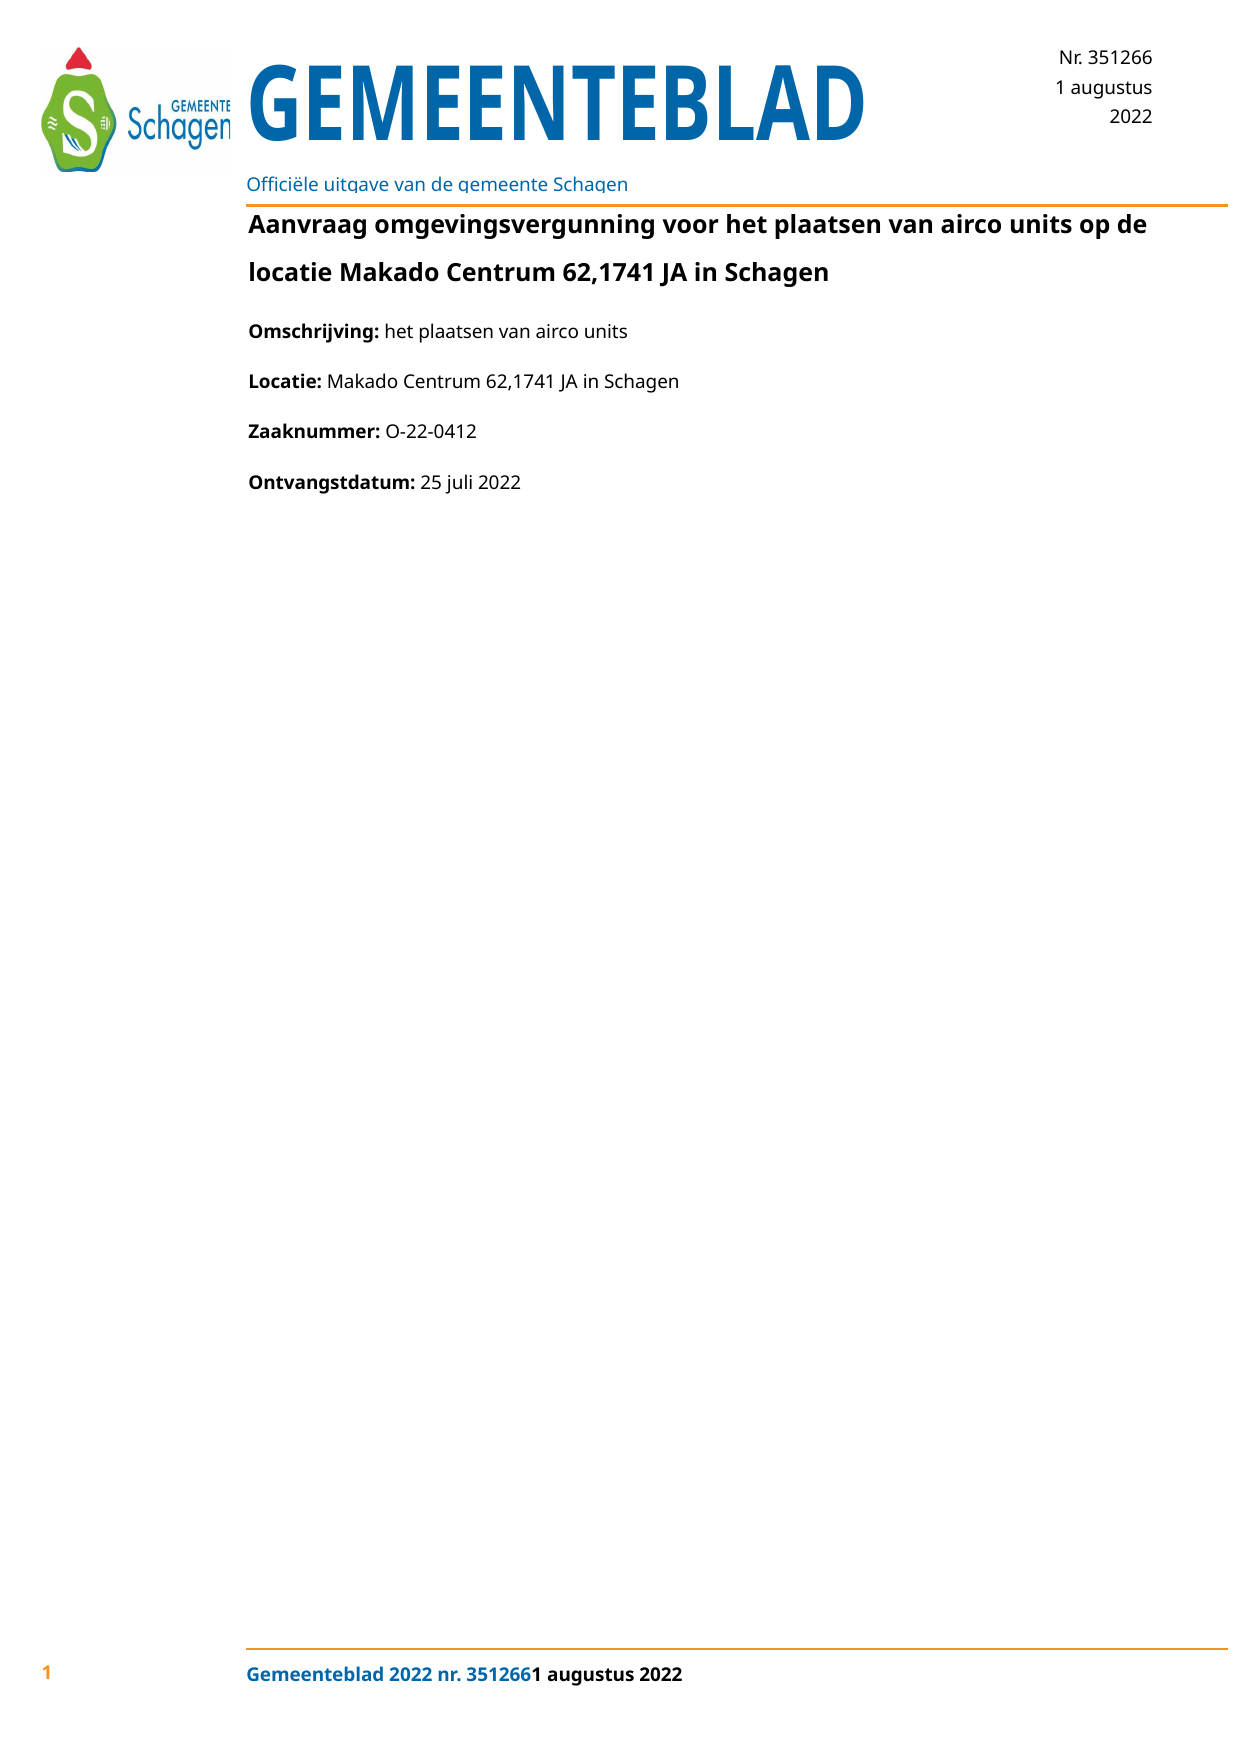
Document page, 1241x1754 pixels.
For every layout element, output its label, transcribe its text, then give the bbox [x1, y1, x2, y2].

text Aanvraag omgevingsvergunning voor het plaatsen van airco units op de locatie Makado Centrum 62,1741 JA in Schagen [248, 207, 1152, 288]
text Ontvangstdatum: 25 juli 2022 [248, 469, 1152, 495]
picture [41, 47, 231, 172]
text Locatie: Makado Centrum 62,1741 JA in Schagen [248, 368, 1152, 394]
text Zaaknummer: O-22-0412 [248, 419, 1152, 444]
text Omschrijving: het plaatsen van airco units [248, 318, 1152, 344]
